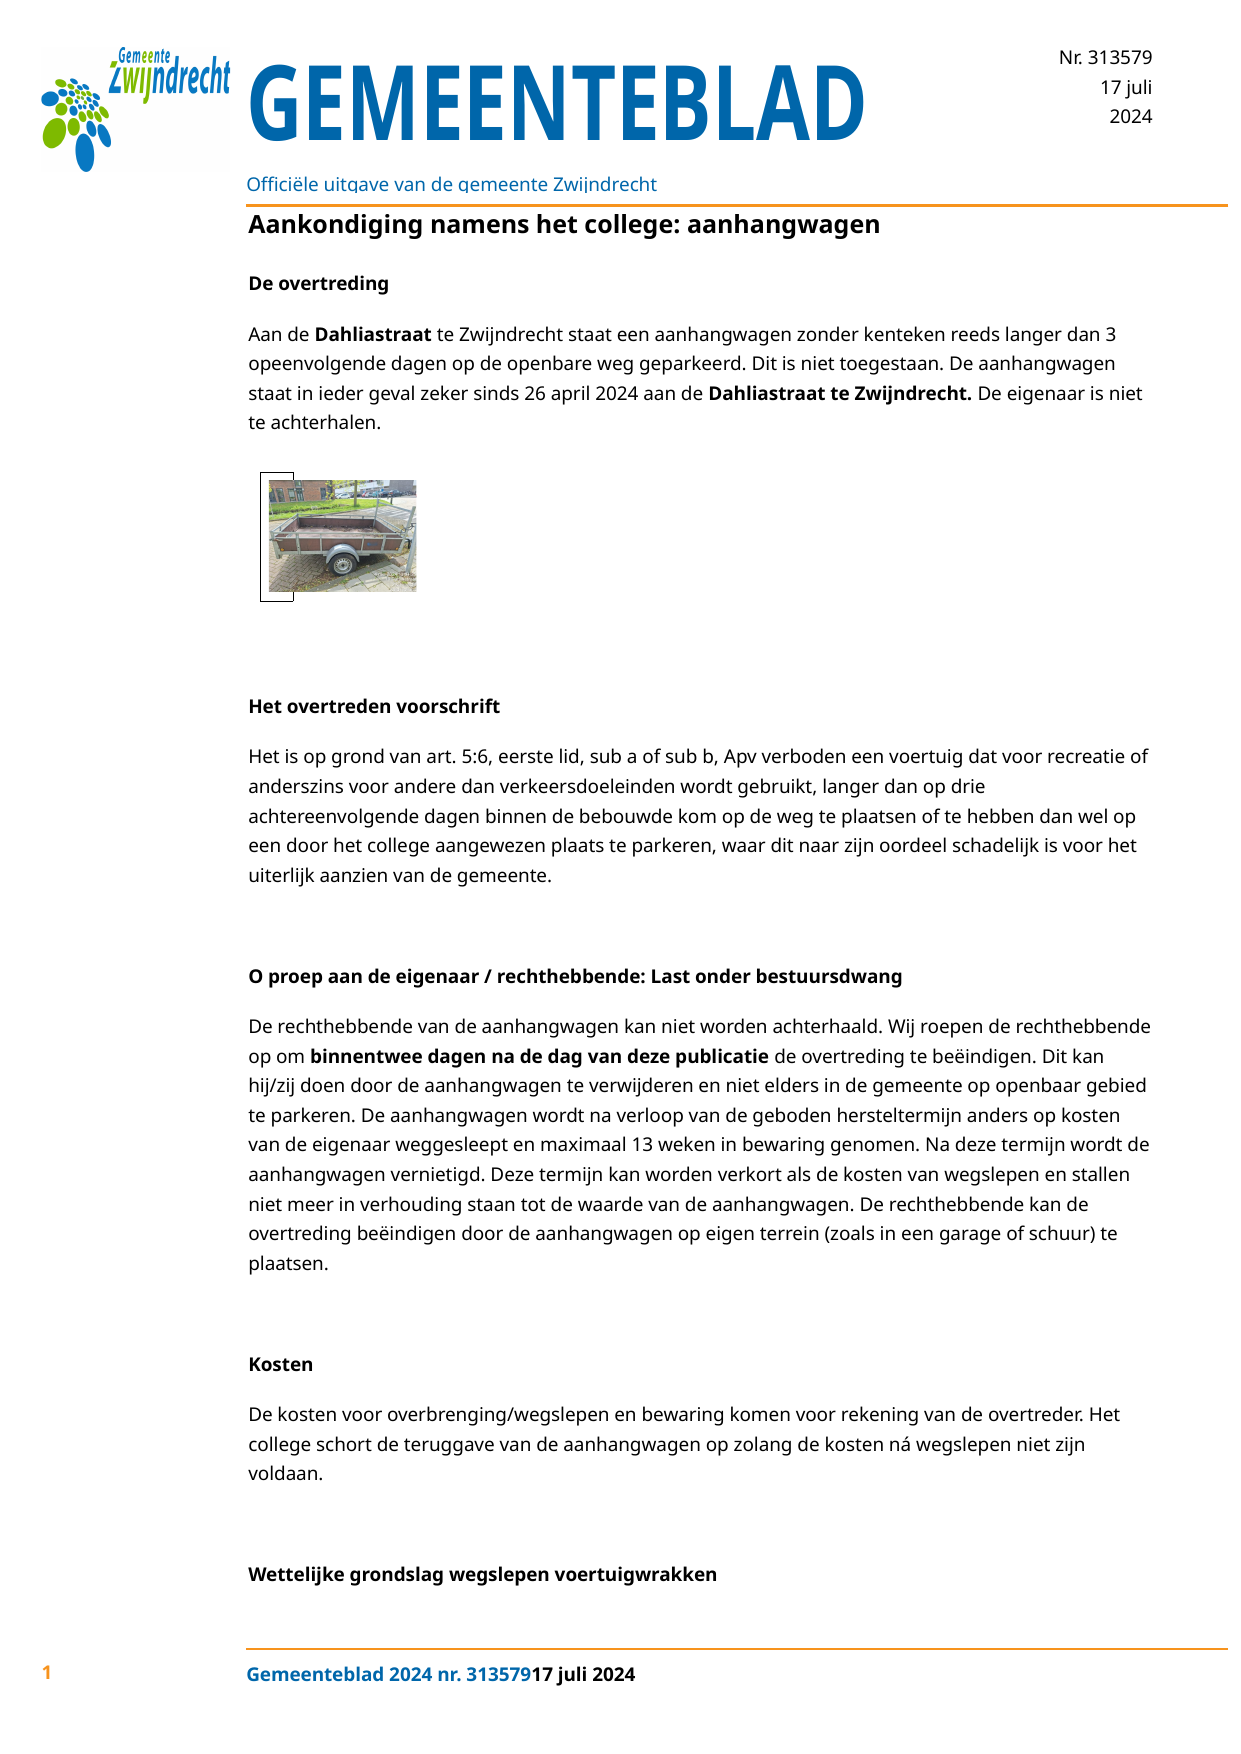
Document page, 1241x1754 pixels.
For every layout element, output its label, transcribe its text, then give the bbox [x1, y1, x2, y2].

text Kosten [248, 1351, 1152, 1377]
text Het overtreden voorschrift [248, 693, 1152, 719]
text Wettelijke grondslag wegslepen voertuigwrakken [248, 1561, 1152, 1587]
text De rechthebbende van de aanhangwagen kan niet worden achterhaald. Wij roepen de rechthebbende op om binnentwee dagen na de dag van deze publicatie de overtreding te beëindigen. Dit kan hij/zij doen door de aanhangwagen te verwijderen en niet elders in de gemeente op openbaar gebied te parkeren. De aanhangwagen wordt na verloop van de geboden hersteltermijn anders op kosten van de eigenaar weggesleept en maximaal 13 weken in bewaring genomen. Na deze termijn wordt de aanhangwagen vernietigd. Deze termijn kan worden verkort als de kosten van wegslepen en stallen niet meer in verhouding staan tot de waarde van de aanhangwagen. De rechthebbende kan de overtreding beëindigen door de aanhangwagen op eigen terrein (zoals in een garage of schuur) te plaatsen. [248, 1013, 1152, 1276]
picture [41, 47, 231, 172]
text De overtreding [248, 270, 1152, 296]
text De kosten voor overbrenging/wegslepen en bewaring komen voor rekening van de overtreder. Het college schort de teruggave van de aanhangwagen op zolang de kosten ná wegslepen niet zijn voldaan. [248, 1401, 1152, 1486]
text Aan de Dahliastraat te Zwijndrecht staat een aanhangwagen zonder kenteken reeds langer dan 3 opeenvolgende dagen op de openbare weg geparkeerd. Dit is niet toegestaan. De aanhangwagen staat in ieder geval zeker sinds 26 april 2024 aan de Dahliastraat te Zwijndrecht. De eigenaar is niet te achterhalen. [248, 321, 1152, 435]
text Aankondiging namens het college: aanhangwagen [248, 207, 1152, 241]
text O proep aan de eigenaar / rechthebbende: Last onder bestuursdwang [248, 963, 1152, 989]
text Het is op grond van art. 5:6, eerste lid, sub a of sub b, Apv verboden een voertuig dat voor recreatie of anderszins voor andere dan verkeersdoeleinden wordt gebruikt, langer dan op drie achtereenvolgende dagen binnen de bebouwde kom op de weg te plaatsen of te hebben dan wel op een door het college aangewezen plaats te parkeren, waar dit naar zijn oordeel schadelijk is voor het uiterlijk aanzien van de gemeente. [248, 744, 1152, 888]
picture [268, 480, 417, 592]
